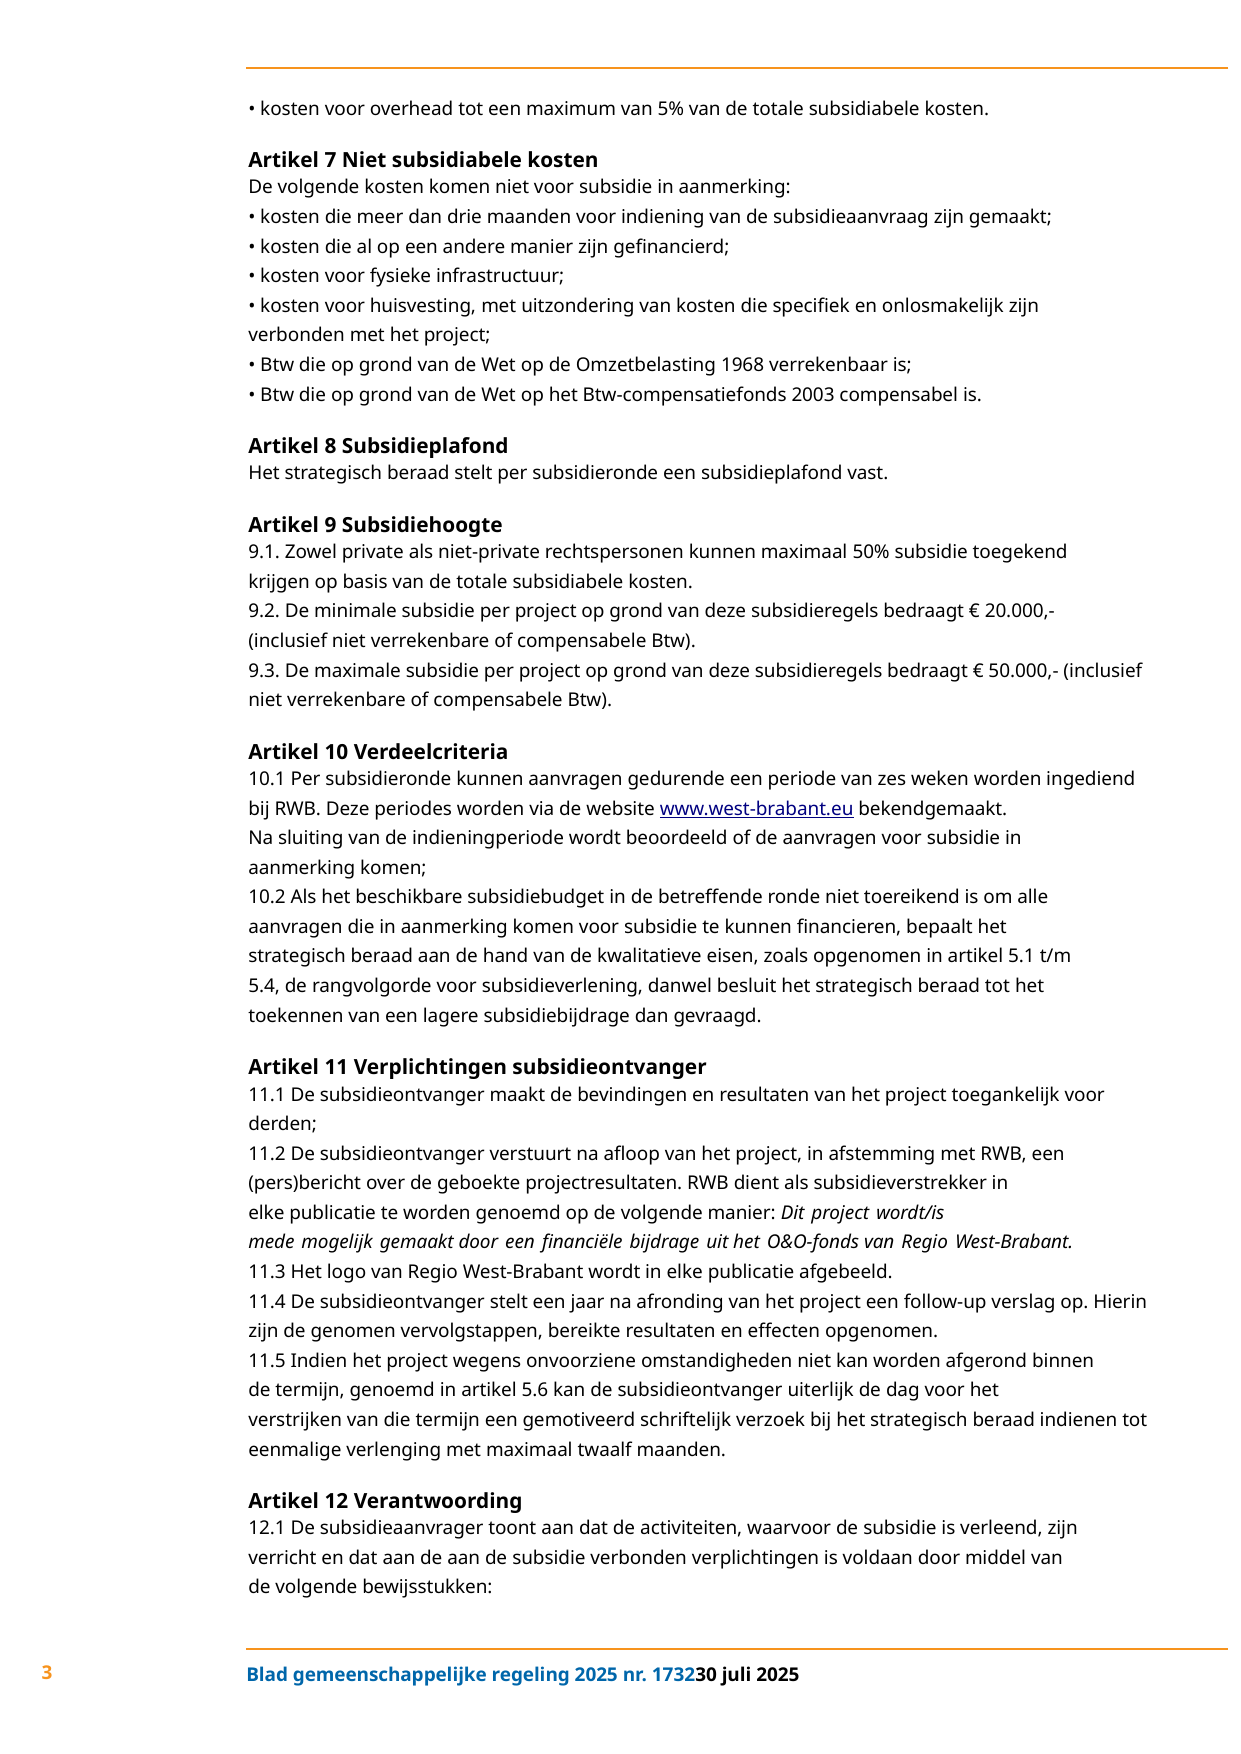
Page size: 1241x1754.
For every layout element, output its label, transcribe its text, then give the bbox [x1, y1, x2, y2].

text 9.3. De maximale subsidie per project op grond van deze subsidieregels bedraagt € 50.000,- (inclusief niet verrekenbare of compensabele Btw). [248, 657, 1152, 712]
text Het strategisch beraad stelt per subsidieronde een subsidieplafond vast. [248, 459, 1152, 485]
picture [41, 47, 231, 172]
text Artikel 8 Subsidieplafond [248, 431, 1152, 459]
text 9.1. Zowel private als niet-private rechtspersonen kunnen maximaal 50% subsidie toegekend krijgen op basis van de totale subsidiabele kosten. [248, 538, 1152, 594]
text Artikel 9 Subsidiehoogte [248, 510, 1152, 538]
text • Btw die op grond van de Wet op de Omzetbelasting 1968 verrekenbaar is; [248, 351, 1152, 377]
text 11.1 De subsidieontvanger maakt de bevindingen en resultaten van het project toegankelijk voor derden; [248, 1081, 1152, 1136]
text 12.1 De subsidieaanvrager toont aan dat de activiteiten, waarvoor de subsidie is verleend, zijn verricht en dat aan de aan de subsidie verbonden verplichtingen is voldaan door middel van de volgende bewijsstukken: [248, 1514, 1152, 1599]
text Artikel 12 Verantwoording [248, 1486, 1152, 1514]
text 11.3 Het logo van Regio West-Brabant wordt in elke publicatie afgebeeld. [248, 1258, 1152, 1284]
text 11.2 De subsidieontvanger verstuurt na afloop van het project, in afstemming met RWB, een (pers)bericht over de geboekte projectresultaten. RWB dient als subsidieverstrekker in elke publicatie te worden genoemd op de volgende manier: Dit project wordt/is mede mogelijk gemaakt door een financiële bijdrage uit het O&O-fonds van Regio West-Brabant. [248, 1140, 1152, 1254]
text • Btw die op grond van de Wet op het Btw-compensatiefonds 2003 compensabel is. [248, 381, 1152, 406]
text 10.1 Per subsidieronde kunnen aanvragen gedurende een periode van zes weken worden ingediend bij RWB. Deze periodes worden via de website www.west-brabant.eu bekendgemaakt. Na sluiting van de indieningperiode wordt beoordeeld of de aanvragen voor subsidie in aanmerking komen; [248, 765, 1152, 880]
text 9.2. De minimale subsidie per project op grond van deze subsidieregels bedraagt € 20.000,- (inclusief niet verrekenbare of compensabele Btw). [248, 598, 1152, 653]
text • kosten voor overhead tot een maximum van 5% van de totale subsidiabele kosten. [248, 95, 1152, 121]
text Artikel 11 Verplichtingen subsidieontvanger [248, 1052, 1152, 1081]
text De volgende kosten komen niet voor subsidie in aanmerking: [248, 174, 1152, 199]
text • kosten die al op een andere manier zijn gefinancierd; [248, 233, 1152, 258]
text • kosten voor fysieke infrastructuur; [248, 262, 1152, 288]
text 11.4 De subsidieontvanger stelt een jaar na afronding van het project een follow-up verslag op. Hierin zijn de genomen vervolgstappen, bereikte resultaten en effecten opgenomen. [248, 1288, 1152, 1343]
text 11.5 Indien het project wegens onvoorziene omstandigheden niet kan worden afgerond binnen de termijn, genoemd in artikel 5.6 kan de subsidieontvanger uiterlijk de dag voor het verstrijken van die termijn een gemotiveerd schriftelijk verzoek bij het strategisch beraad indienen tot eenmalige verlenging met maximaal twaalf maanden. [248, 1347, 1152, 1461]
text Artikel 7 Niet subsidiabele kosten [248, 145, 1152, 174]
text • kosten voor huisvesting, met uitzondering van kosten die specifiek en onlosmakelijk zijn verbonden met het project; [248, 292, 1152, 347]
text • kosten die meer dan drie maanden voor indiening van de subsidieaanvraag zijn gemaakt; [248, 203, 1152, 229]
text 10.2 Als het beschikbare subsidiebudget in de betreffende ronde niet toereikend is om alle aanvragen die in aanmerking komen voor subsidie te kunnen financieren, bepaalt het strategisch beraad aan de hand van de kwalitatieve eisen, zoals opgenomen in artikel 5.1 t/m 5.4, de rangvolgorde voor subsidieverlening, danwel besluit het strategisch beraad tot het toekennen van een lagere subsidiebijdrage dan gevraagd. [248, 883, 1152, 1028]
text Artikel 10 Verdeelcriteria [248, 737, 1152, 765]
